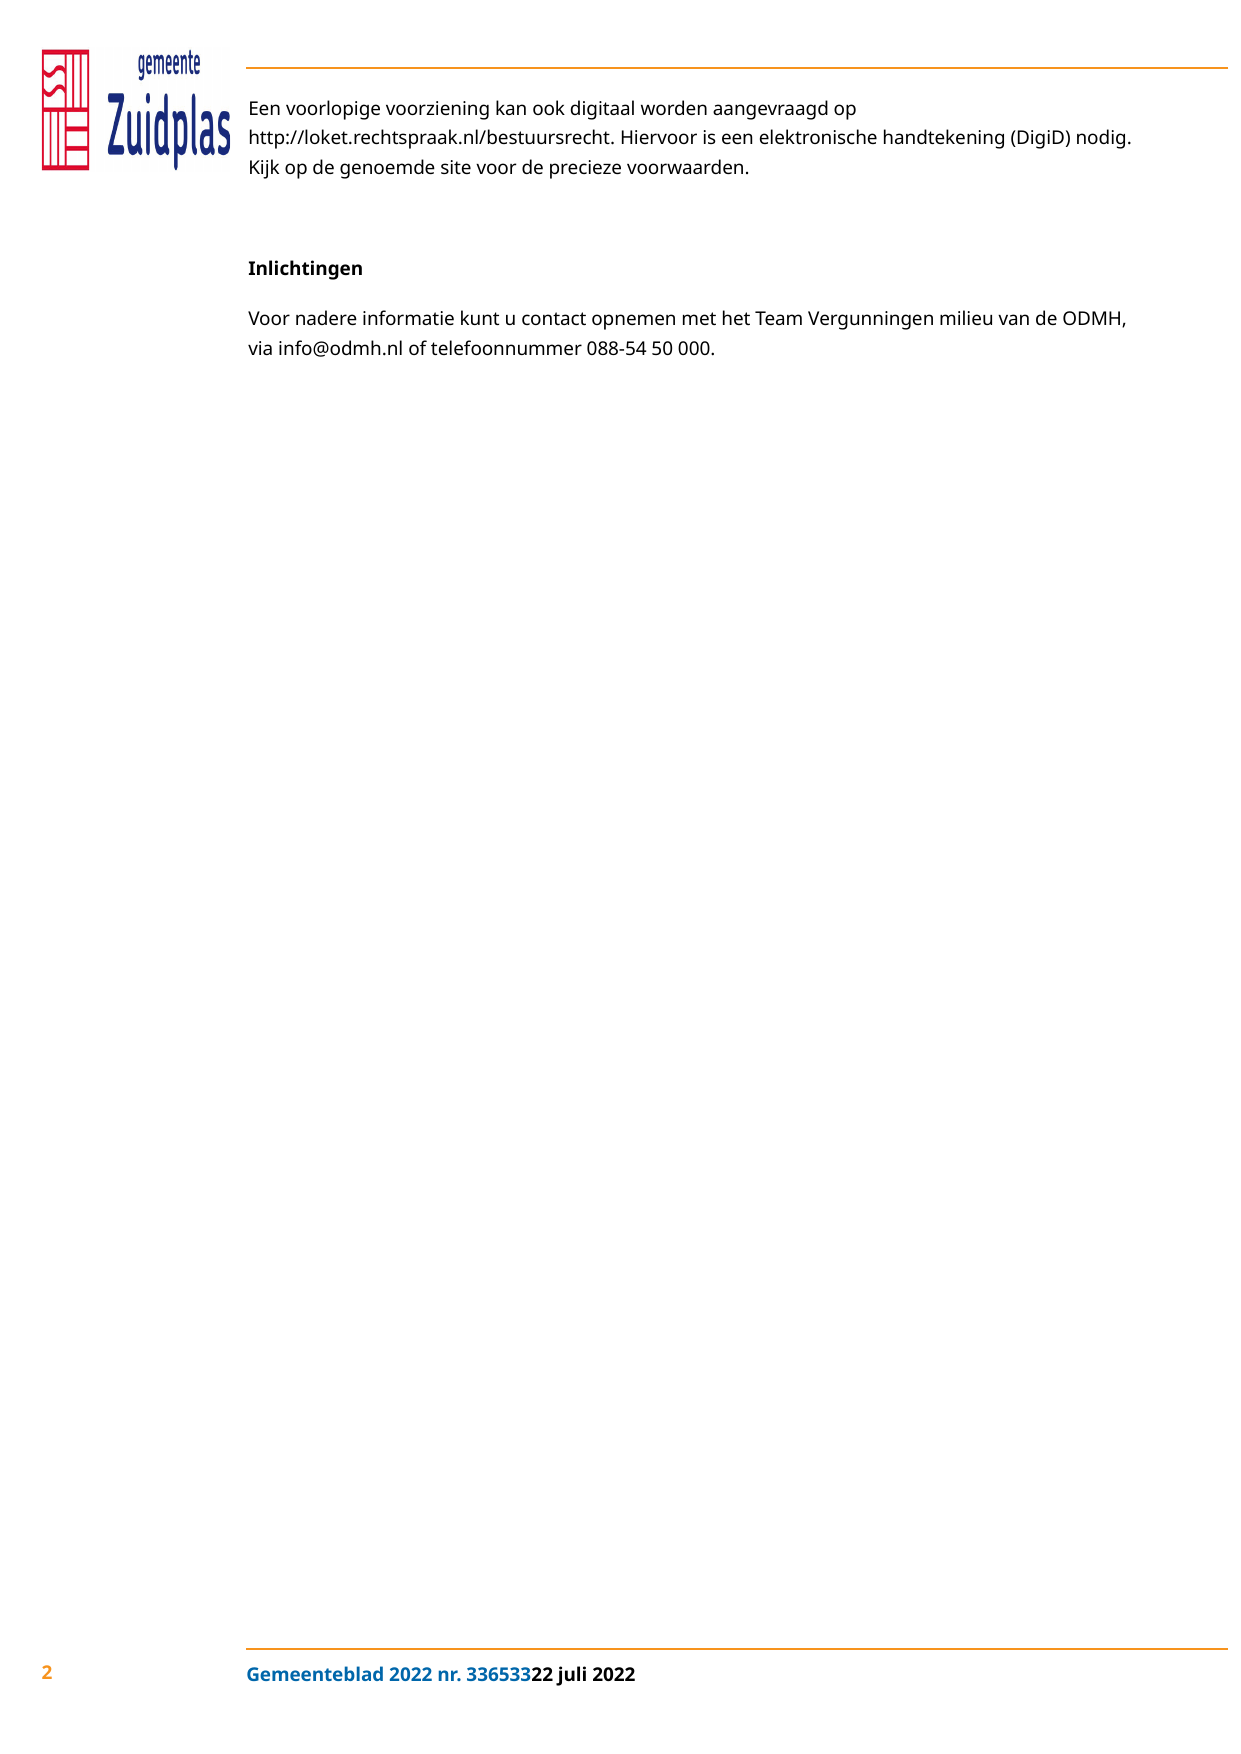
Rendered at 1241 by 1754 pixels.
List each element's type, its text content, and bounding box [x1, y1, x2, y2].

picture [41, 47, 231, 172]
text Een voorlopige voorziening kan ook digitaal worden aangevraagd op http://loket.rechtspraak.nl/bestuursrecht. Hiervoor is een elektronische handtekening (DigiD) nodig. Kijk op de genoemde site voor de precieze voorwaarden. [248, 95, 1152, 180]
text Voor nadere informatie kunt u contact opnemen met het Team Vergunningen milieu van de ODMH, via info@odmh.nl of telefoonnummer 088-54 50 000. [248, 305, 1152, 361]
text Inlichtingen [248, 255, 1152, 281]
